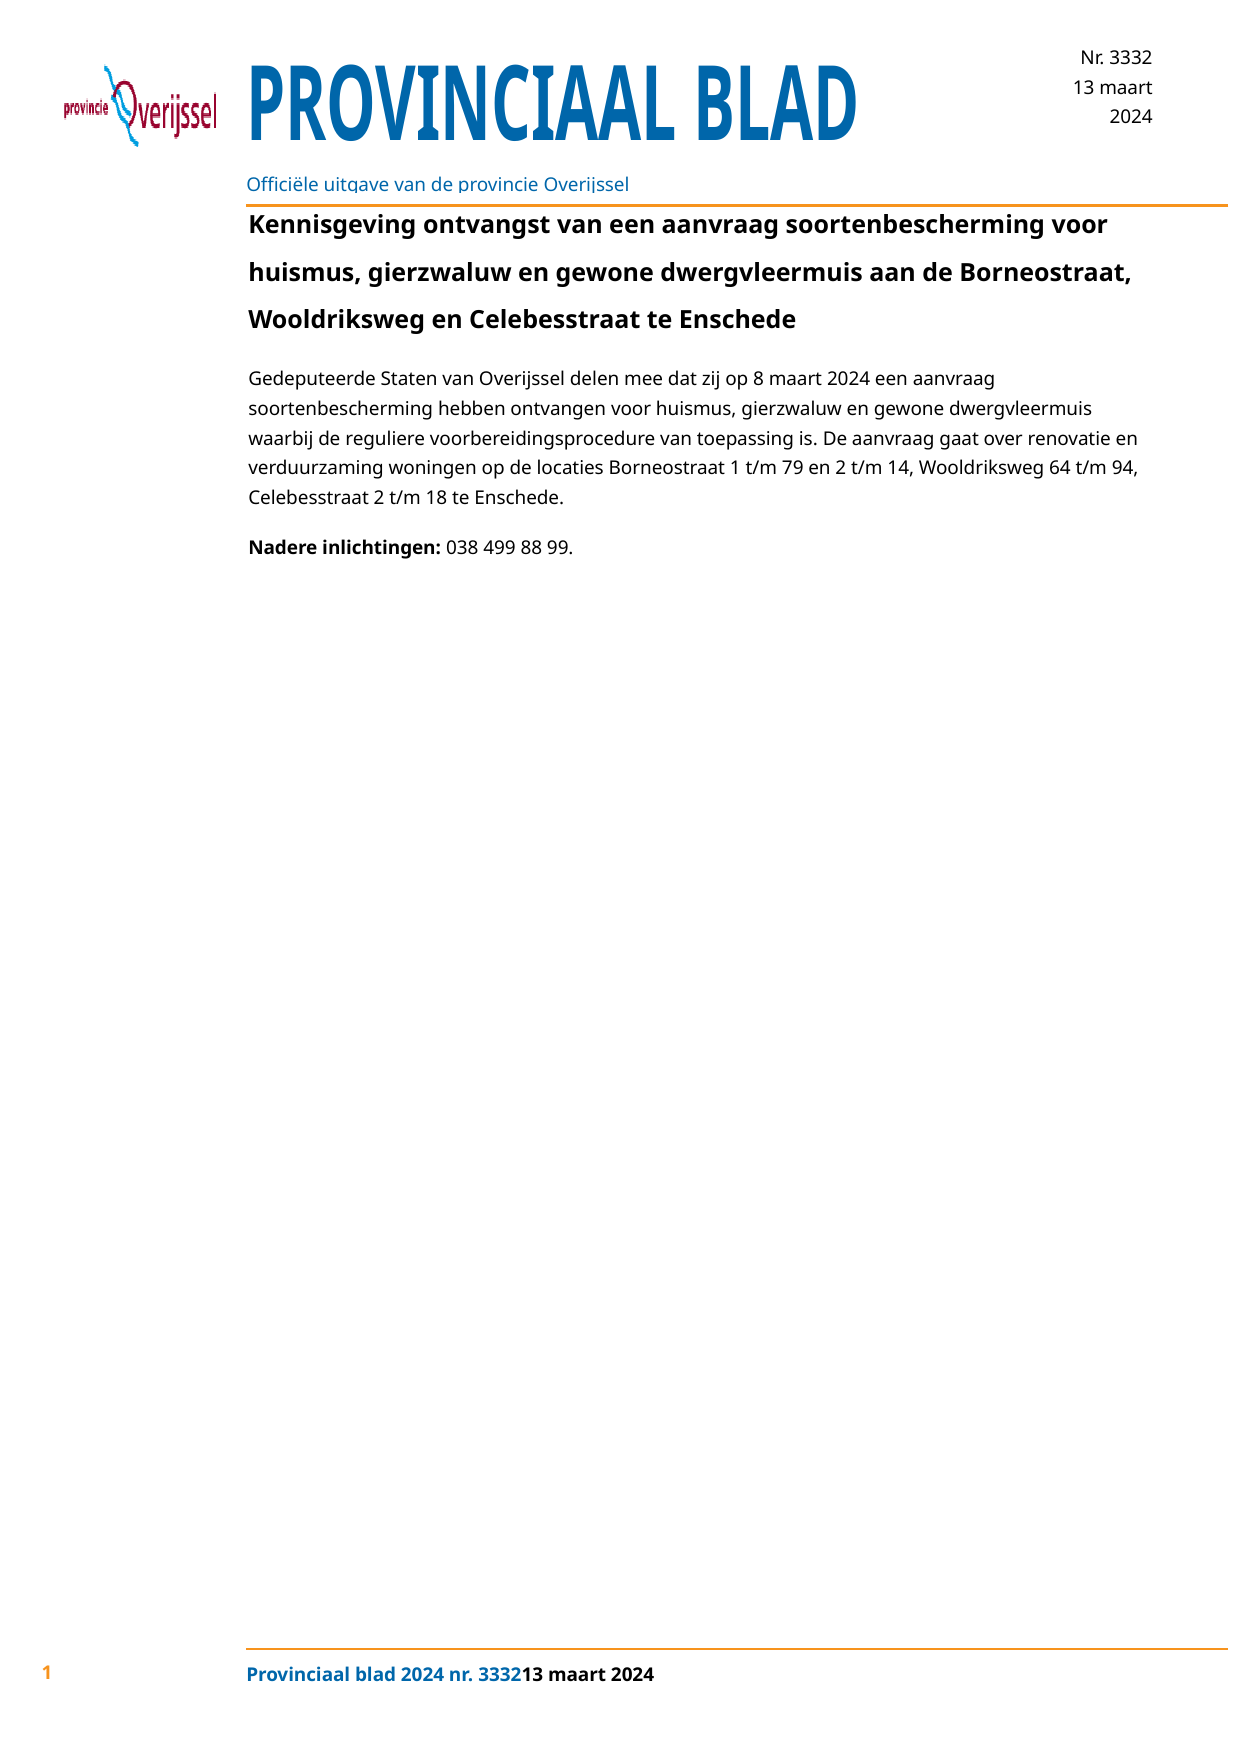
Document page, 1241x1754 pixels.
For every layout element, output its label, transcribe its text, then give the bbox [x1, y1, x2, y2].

text Kennisgeving ontvangst van een aanvraag soortenbescherming voor huismus, gierzwaluw en gewone dwergvleermuis aan de Borneostraat, Wooldriksweg en Celebesstraat te Enschede [248, 207, 1152, 336]
text Nadere inlichtingen: 038 499 88 99. [248, 534, 1152, 560]
text Gedeputeerde Staten van Overijssel delen mee dat zij op 8 maart 2024 een aanvraag soortenbescherming hebben ontvangen voor huismus, gierzwaluw en gewone dwergvleermuis waarbij de reguliere voorbereidingsprocedure van toepassing is. De aanvraag gaat over renovatie en verduurzaming woningen op de locaties Borneostraat 1 t/m 79 en 2 t/m 14, Wooldriksweg 64 t/m 94, Celebesstraat 2 t/m 18 te Enschede. [248, 366, 1152, 509]
picture [41, 47, 231, 172]
